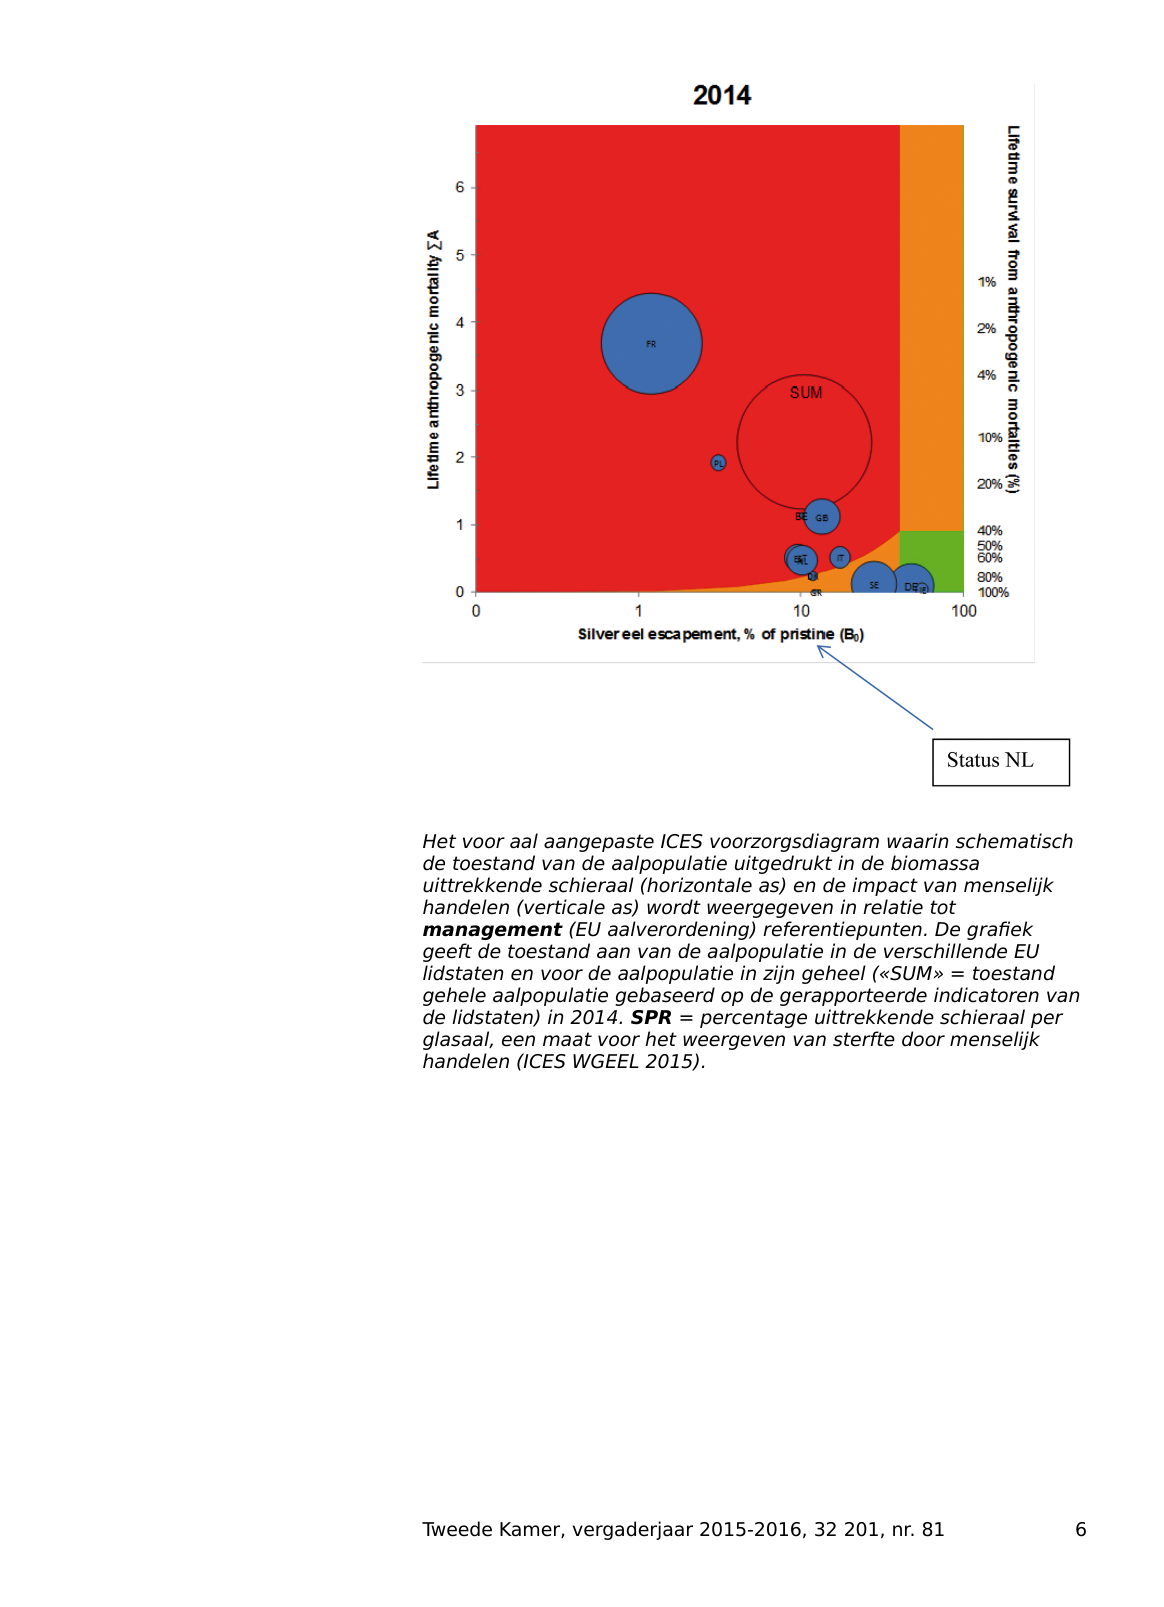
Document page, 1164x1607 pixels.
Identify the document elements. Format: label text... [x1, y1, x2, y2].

text Het voor aal aangepaste ICES voorzorgsdiagram waarin schematisch de toestand van de aalpopulatie uitgedrukt in de biomassa uittrekkende schieraal (horizontale as) en de impact van menselijk handelen (verticale as) wordt weergegeven in relatie tot management (EU aalverordening) referentiepunten. De grafiek geeft de toestand aan van de aalpopulatie in de verschillende EU lidstaten en voor de aalpopulatie in zijn geheel («SUM» = toestand gehele aalpopulatie gebaseerd op de gerapporteerde indicatoren van de lidstaten) in 2014. SPR = percentage uittrekkende schieraal per glasaal, een maat voor het weergeven van sterfte door menselijk handelen (ICES WGEEL 2015). [422, 831, 1087, 1073]
picture [422, 84, 1072, 787]
